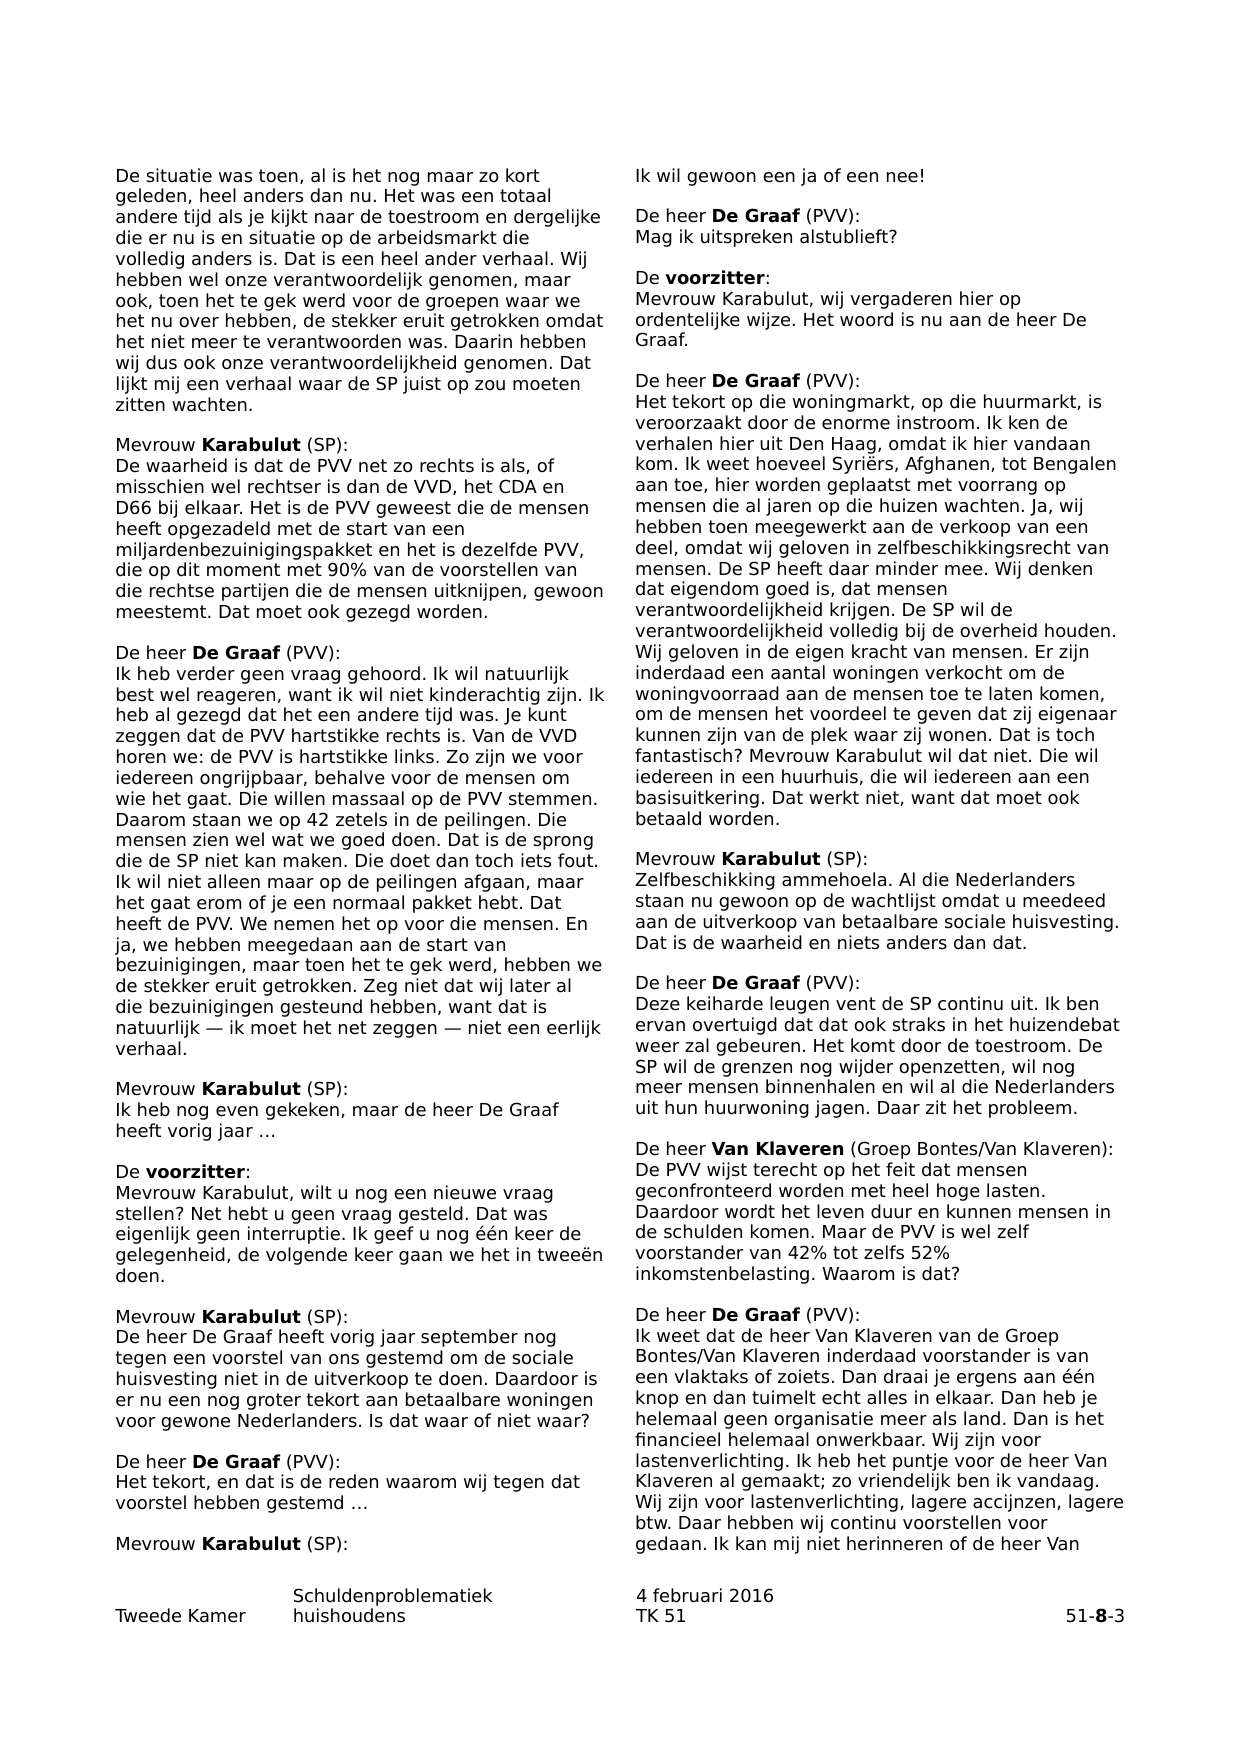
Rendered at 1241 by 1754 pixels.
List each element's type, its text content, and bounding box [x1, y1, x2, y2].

text De voorzitter: [635, 268, 1125, 288]
text Het tekort, en dat is de reden waarom wij tegen dat voorstel hebben gestemd … [115, 1472, 605, 1514]
text Het tekort op die woningmarkt, op die huurmarkt, is veroorzaakt door de enorme instroom. Ik ken de verhalen hier uit Den Haag, omdat ik hier vandaan kom. Ik weet hoeveel Syriërs, Afghanen, tot Bengalen aan toe, hier worden geplaatst met voorrang op mensen die al jaren op die huizen wachten. Ja, wij hebben toen meegewerkt aan de verkoop van een deel, omdat wij geloven in zelfbeschikkingsrecht van mensen. De SP heeft daar minder mee. Wij denken dat eigendom goed is, dat mensen verantwoordelijkheid krijgen. De SP wil de verantwoordelijkheid volledig bij de overheid houden. Wij geloven in de eigen kracht van mensen. Er zijn inderdaad een aantal woningen verkocht om de woningvoorraad aan de mensen toe te laten komen, om de mensen het voordeel te geven dat zij eigenaar kunnen zijn van de plek waar zij wonen. Dat is toch fantastisch? Mevrouw Karabulut wil dat niet. Die wil iedereen in een huurhuis, die wil iedereen aan een basisuitkering. Dat werkt niet, want dat moet ook betaald worden. [635, 392, 1125, 829]
text Ik heb verder geen vraag gehoord. Ik wil natuurlijk best wel reageren, want ik wil niet kinderachtig zijn. Ik heb al gezegd dat het een andere tijd was. Je kunt zeggen dat de PVV hartstikke rechts is. Van de VVD horen we: de PVV is hartstikke links. Zo zijn we voor iedereen ongrijpbaar, behalve voor de mensen om wie het gaat. Die willen massaal op de PVV stemmen. Daarom staan we op 42 zetels in de peilingen. Die mensen zien wel wat we goed doen. Dat is de sprong die de SP niet kan maken. Die doet dan toch iets fout. Ik wil niet alleen maar op de peilingen afgaan, maar het gaat erom of je een normaal pakket hebt. Dat heeft de PVV. We nemen het op voor die mensen. En ja, we hebben meegedaan aan de start van bezuinigingen, maar toen het te gek werd, hebben we de stekker eruit getrokken. Zeg niet dat wij later al die bezuinigingen gesteund hebben, want dat is natuurlijk — ik moet het net zeggen — niet een eerlijk verhaal. [115, 663, 605, 1059]
text Mevrouw Karabulut, wilt u nog een nieuwe vraag stellen? Net hebt u geen vraag gesteld. Dat was eigenlijk geen interruptie. Ik geef u nog één keer de gelegenheid, de volgende keer gaan we het in tweeën doen. [115, 1182, 605, 1287]
text De voorzitter: [115, 1162, 605, 1182]
text De heer Van Klaveren (Groep Bontes/Van Klaveren): [635, 1139, 1125, 1160]
text De heer De Graaf (PVV): [635, 371, 1125, 392]
text De heer De Graaf (PVV): [115, 1451, 605, 1472]
text De heer De Graaf (PVV): [635, 206, 1125, 227]
text Mevrouw Karabulut (SP): [635, 849, 1125, 870]
text Deze keiharde leugen vent de SP continu uit. Ik ben ervan overtuigd dat dat ook straks in het huizendebat weer zal gebeuren. Het komt door de toestroom. De SP wil de grenzen nog wijder openzetten, wil nog meer mensen binnenhalen en wil al die Nederlanders uit hun huurwoning jagen. Daar zit het probleem. [635, 994, 1125, 1119]
text De heer De Graaf (PVV): [635, 1305, 1125, 1325]
text Ik weet dat de heer Van Klaveren van de Groep Bontes/Van Klaveren inderdaad voorstander is van een vlaktaks of zoiets. Dan draai je ergens aan één knop en dan tuimelt echt alles in elkaar. Dan heb je helemaal geen organisatie meer als land. Dan is het financieel helemaal onwerkbaar. Wij zijn voor lastenverlichting. Ik heb het puntje voor de heer Van Klaveren al gemaakt; zo vriendelijk ben ik vandaag. Wij zijn voor lastenverlichting, lagere accijnzen, lagere btw. Daar hebben wij continu voorstellen voor gedaan. Ik kan mij niet herinneren of de heer Van [635, 1325, 1125, 1554]
text Mevrouw Karabulut, wij vergaderen hier op ordentelijke wijze. Het woord is nu aan de heer De Graaf. [635, 288, 1125, 351]
text De heer De Graaf heeft vorig jaar september nog tegen een voorstel van ons gestemd om de sociale huisvesting niet in de uitverkoop te doen. Daardoor is er nu een nog groter tekort aan betaalbare woningen voor gewone Nederlanders. Is dat waar of niet waar? [115, 1327, 605, 1431]
text Mevrouw Karabulut (SP): [115, 1534, 605, 1554]
text Zelfbeschikking ammehoela. Al die Nederlanders staan nu gewoon op de wachtlijst omdat u meedeed aan de uitverkoop van betaalbare sociale huisvesting. Dat is de waarheid en niets anders dan dat. [635, 870, 1125, 953]
text De PVV wijst terecht op het feit dat mensen geconfronteerd worden met heel hoge lasten. Daardoor wordt het leven duur en kunnen mensen in de schulden komen. Maar de PVV is wel zelf voorstander van 42% tot zelfs 52% inkomstenbelasting. Waarom is dat? [635, 1160, 1125, 1285]
text Ik heb nog even gekeken, maar de heer De Graaf heeft vorig jaar … [115, 1100, 605, 1142]
text Ik wil gewoon een ja of een nee! [635, 165, 1125, 186]
text De waarheid is dat de PVV net zo rechts is als, of misschien wel rechtser is dan de VVD, het CDA en D66 bij elkaar. Het is de PVV geweest die de mensen heeft opgezadeld met de start van een miljardenbezuinigingspakket en het is dezelfde PVV, die op dit moment met 90% van de voorstellen van die rechtse partijen die de mensen uitknijpen, gewoon meestemt. Dat moet ook gezegd worden. [115, 456, 605, 623]
text Mevrouw Karabulut (SP): [115, 435, 605, 456]
text Mevrouw Karabulut (SP): [115, 1079, 605, 1100]
text De heer De Graaf (PVV): [115, 643, 605, 663]
text De heer De Graaf (PVV): [635, 973, 1125, 994]
text De situatie was toen, al is het nog maar zo kort geleden, heel anders dan nu. Het was een totaal andere tijd als je kijkt naar de toestroom en dergelijke die er nu is en situatie op de arbeidsmarkt die volledig anders is. Dat is een heel ander verhaal. Wij hebben wel onze verantwoordelijk genomen, maar ook, toen het te gek werd voor de groepen waar we het nu over hebben, de stekker eruit getrokken omdat het niet meer te verantwoorden was. Daarin hebben wij dus ook onze verantwoordelijkheid genomen. Dat lijkt mij een verhaal waar de SP juist op zou moeten zitten wachten. [115, 165, 605, 415]
text Mag ik uitspreken alstublieft? [635, 227, 1125, 248]
text Mevrouw Karabulut (SP): [115, 1307, 605, 1327]
